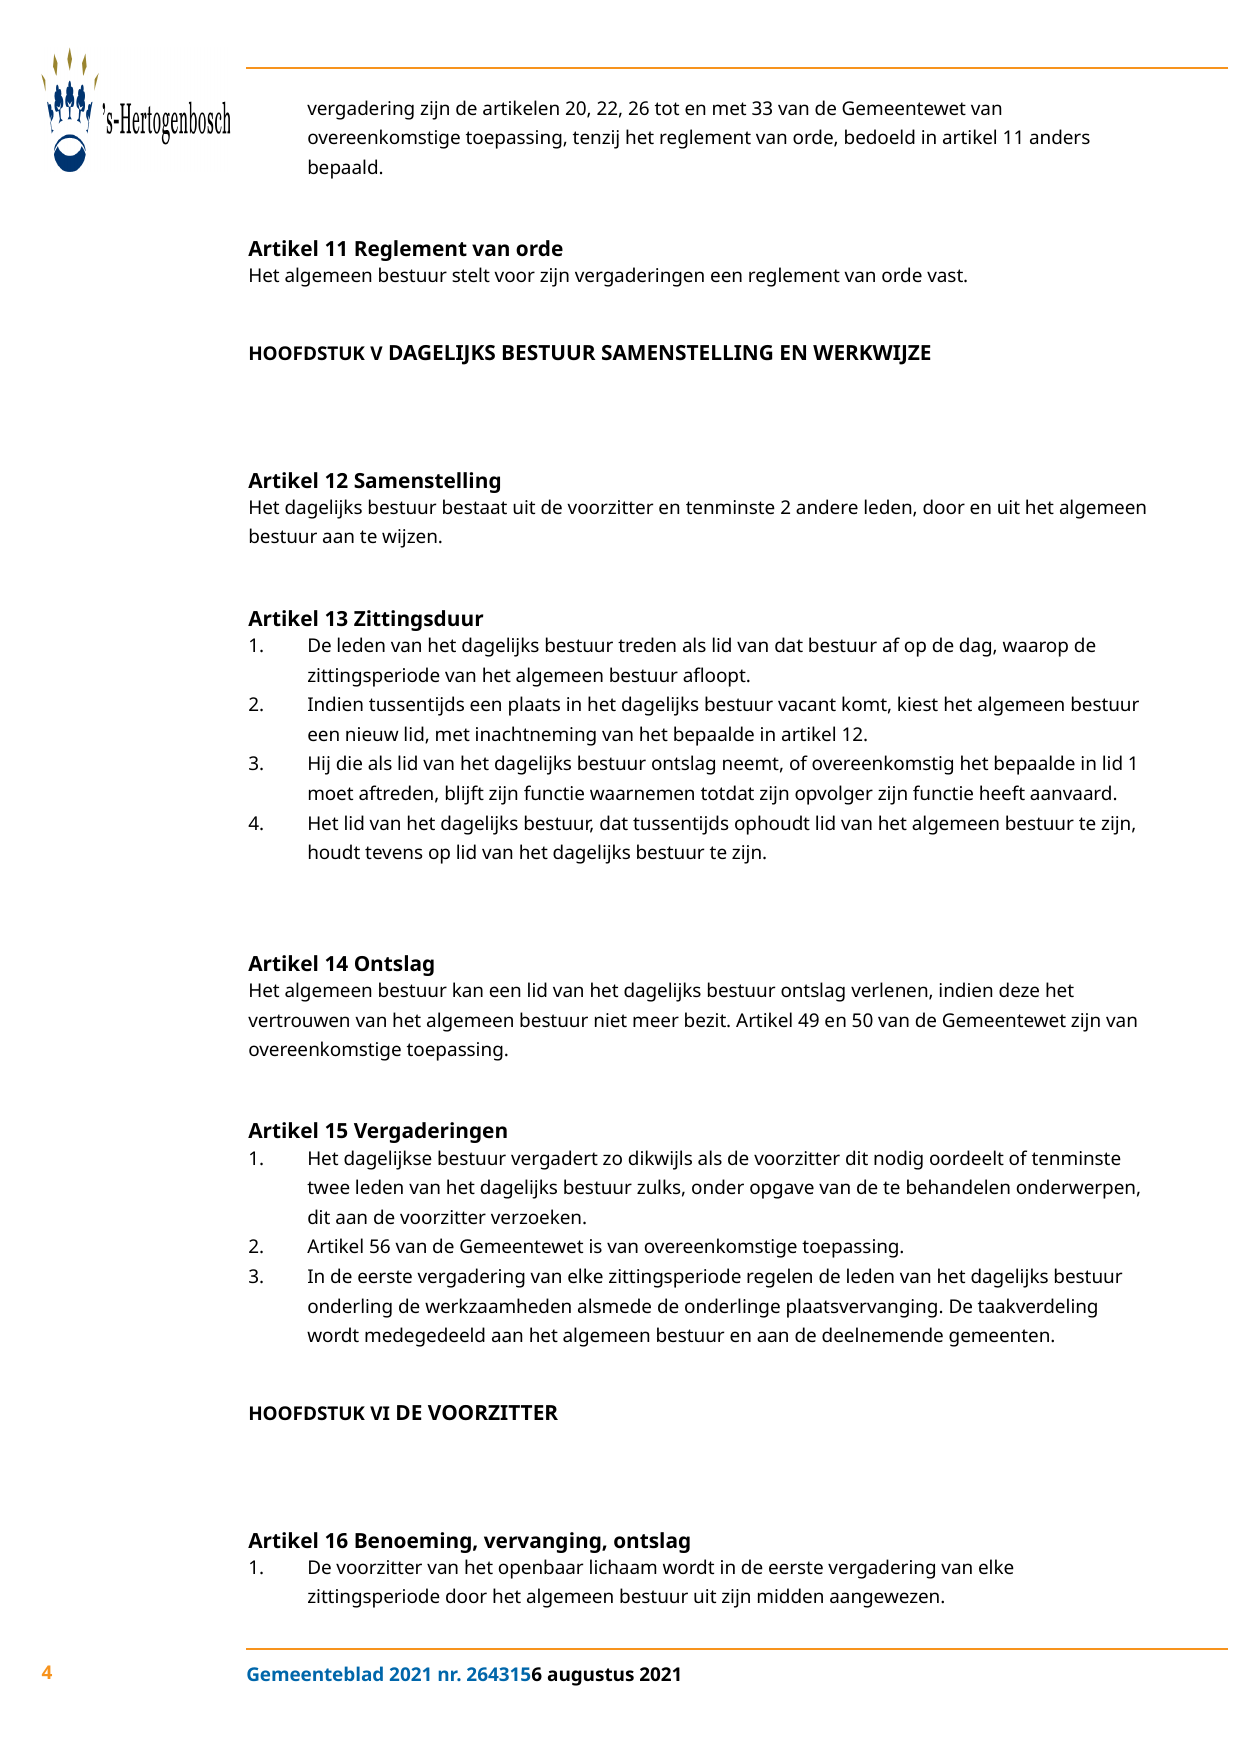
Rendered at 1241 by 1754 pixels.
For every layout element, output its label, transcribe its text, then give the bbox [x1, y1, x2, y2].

text Het dagelijks bestuur bestaat uit de voorzitter en tenminste 2 andere leden, door en uit het algemeen bestuur aan te wijzen. [248, 494, 1152, 549]
text Artikel 12 Samenstelling [248, 466, 1152, 494]
list Hij die als lid van het dagelijks bestuur ontslag neemt, of overeenkomstig het bepaalde in lid 1 moet aftreden, blijft zijn functie waarnemen totdat zijn opvolger zijn functie heeft aanvaard. [248, 751, 1152, 806]
text Artikel 13 Zittingsduur [248, 604, 1152, 632]
list Indien tussentijds een plaats in het dagelijks bestuur vacant komt, kiest het algemeen bestuur een nieuw lid, met inachtneming van het bepaalde in artikel 12. [248, 691, 1152, 747]
list Het lid van het dagelijks bestuur, dat tussentijds ophoudt lid van het algemeen bestuur te zijn, houdt tevens op lid van het dagelijks bestuur te zijn. [248, 810, 1152, 865]
list De leden van het dagelijks bestuur treden als lid van dat bestuur af op de dag, waarop de zittingsperiode van het algemeen bestuur afloopt. [248, 632, 1152, 687]
text Het algemeen bestuur kan een lid van het dagelijks bestuur ontslag verlenen, indien deze het vertrouwen van het algemeen bestuur niet meer bezit. Artikel 49 en 50 van de Gemeentewet zijn van overeenkomstige toepassing. [248, 977, 1152, 1062]
text Artikel 16 Benoeming, vervanging, ontslag [248, 1526, 1152, 1554]
list Het dagelijkse bestuur vergadert zo dikwijls als de voorzitter dit nodig oordeelt of tenminste twee leden van het dagelijks bestuur zulks, onder opgave van de te behandelen onderwerpen, dit aan de voorzitter verzoeken. [248, 1145, 1152, 1230]
list De voorzitter van het openbaar lichaam wordt in de eerste vergadering van elke zittingsperiode door het algemeen bestuur uit zijn midden aangewezen. [248, 1554, 1152, 1609]
list Artikel 56 van de Gemeentewet is van overeenkomstige toepassing. [248, 1234, 1152, 1259]
text Artikel 11 Reglement van orde [248, 234, 1152, 262]
picture [41, 47, 231, 172]
text HOOFDSTUK V DAGELIJKS BESTUUR SAMENSTELLING EN WERKWIJZE [248, 338, 1152, 366]
text Het algemeen bestuur stelt voor zijn vergaderingen een reglement van orde vast. [248, 262, 1152, 288]
text HOOFDSTUK VI DE VOORZITTER [248, 1398, 1152, 1426]
list In de eerste vergadering van elke zittingsperiode regelen de leden van het dagelijks bestuur onderling de werkzaamheden alsmede de onderlinge plaatsvervanging. De taakverdeling wordt medegedeeld aan het algemeen bestuur en aan de deelnemende gemeenten. [248, 1263, 1152, 1348]
list vergadering zijn de artikelen 20, 22, 26 tot en met 33 van de Gemeentewet van overeenkomstige toepassing, tenzij het reglement van orde, bedoeld in artikel 11 anders bepaald. [248, 95, 1152, 180]
text Artikel 15 Vergaderingen [248, 1116, 1152, 1145]
text Artikel 14 Ontslag [248, 949, 1152, 977]
